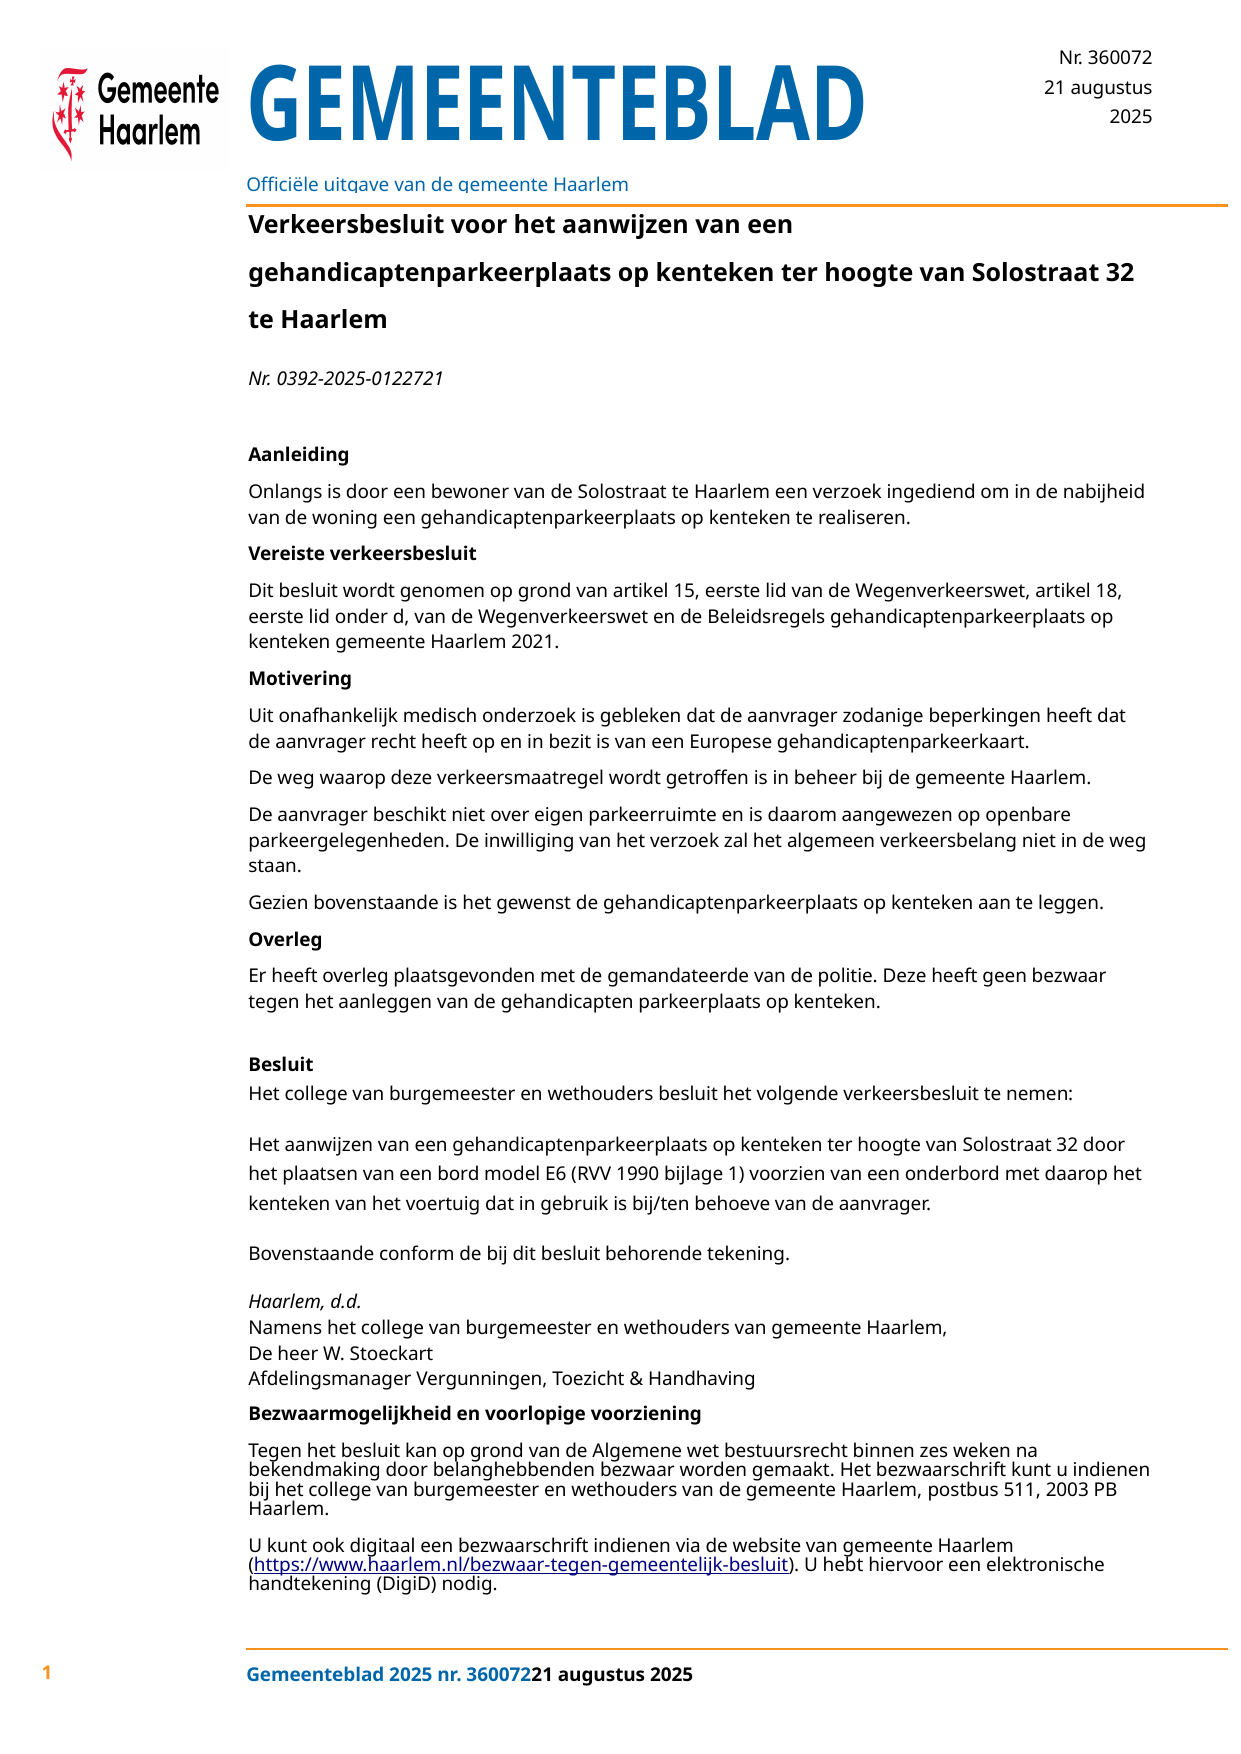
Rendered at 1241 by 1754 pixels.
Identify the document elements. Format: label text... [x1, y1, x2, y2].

text De heer W. Stoeckart [248, 1340, 1152, 1366]
text Uit onafhankelijk medisch onderzoek is gebleken dat de aanvrager zodanige beperkingen heeft dat de aanvrager recht heeft op en in bezit is van een Europese gehandicaptenparkeerkaart. [248, 702, 1152, 753]
text Dit besluit wordt genomen op grond van artikel 15, eerste lid van de Wegenverkeerswet, artikel 18, eerste lid onder d, van de Wegenverkeerswet en de Beleidsregels gehandicaptenparkeerplaats op kenteken gemeente Haarlem 2021. [248, 577, 1152, 654]
text Het aanwijzen van een gehandicaptenparkeerplaats op kenteken ter hoogte van Solostraat 32 door het plaatsen van een bord model E6 (RVV 1990 bijlage 1) voorzien van een onderbord met daarop het kenteken van het voertuig dat in gebruik is bij/ten behoeve van de aanvrager. [248, 1131, 1152, 1216]
text U kunt ook digitaal een bezwaarschrift indienen via de website van gemeente Haarlem (https://www.haarlem.nl/bezwaar-tegen-gemeentelijk-besluit). U hebt hiervoor een elektronische handtekening (DigiD) nodig. [248, 1537, 1152, 1594]
text Verkeersbesluit voor het aanwijzen van een gehandicaptenparkeerplaats op kenteken ter hoogte van Solostraat 32 te Haarlem [248, 207, 1152, 336]
text Motivering [248, 665, 1152, 691]
text Bovenstaande conform de bij dit besluit behorende tekening. [248, 1241, 1152, 1266]
text Besluit [248, 1051, 1152, 1077]
text Bezwaarmogelijkheid en voorlopige voorziening [248, 1405, 1152, 1424]
text Namens het college van burgemeester en wethouders van gemeente Haarlem, [248, 1314, 1152, 1340]
text Aanleiding [248, 442, 1152, 467]
text Het college van burgemeester en wethouders besluit het volgende verkeersbesluit te nemen: [248, 1081, 1152, 1106]
text De aanvrager beschikt niet over eigen parkeerruimte en is daarom aangewezen op openbare parkeergelegenheden. De inwilliging van het verzoek zal het algemeen verkeersbelang niet in de weg staan. [248, 801, 1152, 878]
text Afdelingsmanager Vergunningen, Toezicht & Handhaving [248, 1366, 1152, 1391]
text Er heeft overleg plaatsgevonden met de gemandateerde van de politie. Deze heeft geen bezwaar tegen het aanleggen van de gehandicapten parkeerplaats op kenteken. [248, 963, 1152, 1014]
text Nr. 0392-2025-0122721 [248, 366, 1152, 391]
text De weg waarop deze verkeersmaatregel wordt getroffen is in beheer bij de gemeente Haarlem. [248, 764, 1152, 790]
text Tegen het besluit kan op grond van de Algemene wet bestuursrecht binnen zes weken na bekendmaking door belanghebbenden bezwaar worden gemaakt. Het bezwaarschrift kunt u indienen bij het college van burgemeester en wethouders van de gemeente Haarlem, postbus 511, 2003 PB Haarlem. [248, 1442, 1152, 1519]
text Onlangs is door een bewoner van de Solostraat te Haarlem een verzoek ingediend om in de nabijheid van de woning een gehandicaptenparkeerplaats op kenteken te realiseren. [248, 478, 1152, 530]
text Haarlem, d.d. [248, 1288, 1152, 1314]
text Gezien bovenstaande is het gewenst de gehandicaptenparkeerplaats op kenteken aan te leggen. [248, 889, 1152, 915]
text Vereiste verkeersbesluit [248, 541, 1152, 566]
picture [41, 47, 231, 172]
text Overleg [248, 926, 1152, 952]
